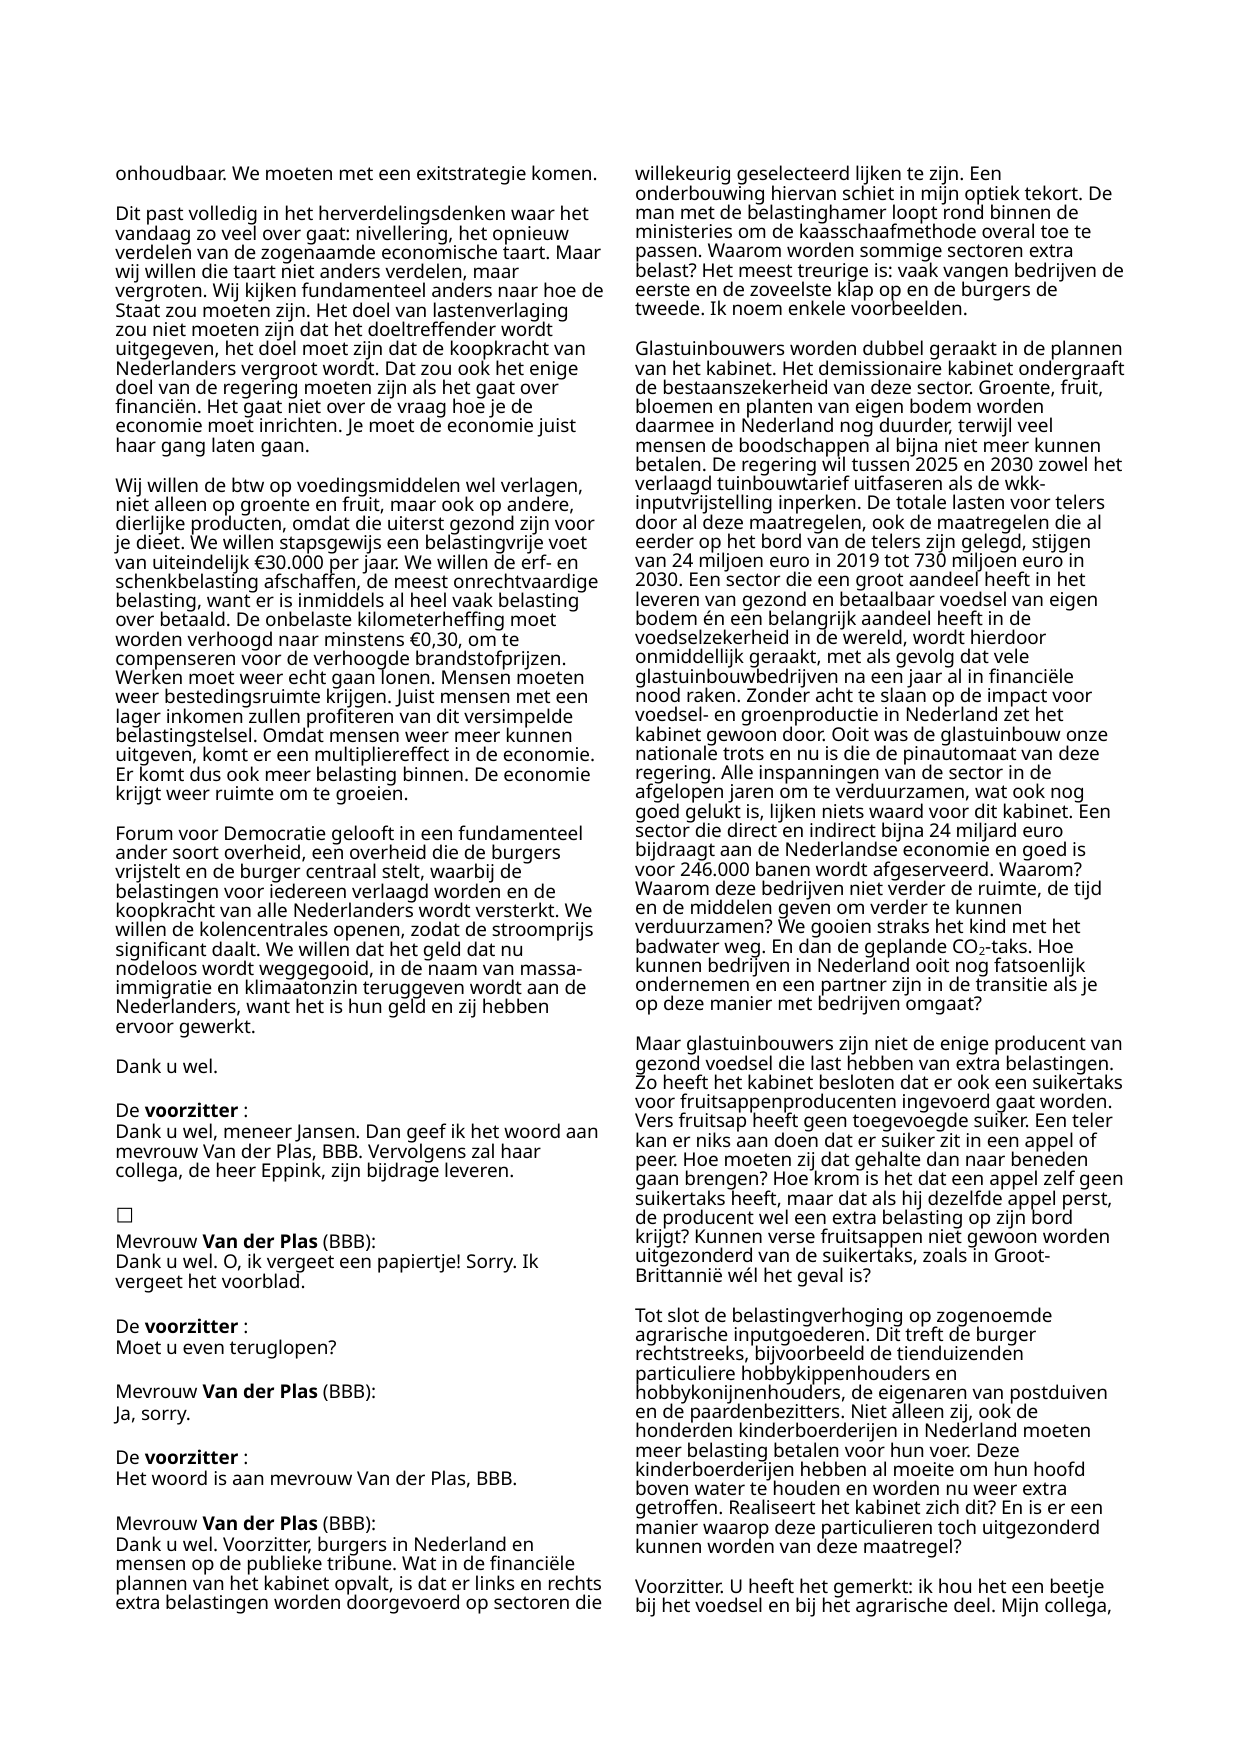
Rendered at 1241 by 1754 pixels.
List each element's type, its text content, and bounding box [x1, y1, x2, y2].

text Dank u wel, meneer Jansen. Dan geef ik het woord aan mevrouw Van der Plas, BBB. Vervolgens zal haar collega, de heer Eppink, zijn bijdrage leveren. [115, 1123, 605, 1181]
text Glastuinbouwers worden dubbel geraakt in de plannen van het kabinet. Het demissionaire kabinet ondergraaft de bestaanszekerheid van deze sector. Groente, fruit, bloemen en planten van eigen bodem worden daarmee in Nederland nog duurder, terwijl veel mensen de boodschappen al bijna niet meer kunnen betalen. De regering wil tussen 2025 en 2030 zowel het verlaagd tuinbouwtarief uitfaseren als de wkk-inputvrijstelling inperken. De totale lasten voor telers door al deze maatregelen, ook de maatregelen die al eerder op het bord van de telers zijn gelegd, stijgen van 24 miljoen euro in 2019 tot 730 miljoen euro in 2030. Een sector die een groot aandeel heeft in het leveren van gezond en betaalbaar voedsel van eigen bodem én een belangrijk aandeel heeft in de voedselzekerheid in de wereld, wordt hierdoor onmiddellijk geraakt, met als gevolg dat vele glastuinbouwbedrijven na een jaar al in financiële nood raken. Zonder acht te slaan op de impact voor voedsel- en groenproductie in Nederland zet het kabinet gewoon door. Ooit was de glastuinbouw onze nationale trots en nu is die de pinautomaat van deze regering. Alle inspanningen van de sector in de afgelopen jaren om te verduurzamen, wat ook nog goed gelukt is, lijken niets waard voor dit kabinet. Een sector die direct en indirect bijna 24 miljard euro bijdraagt aan de Nederlandse economie en goed is voor 246.000 banen wordt afgeserveerd. Waarom? Waarom deze bedrijven niet verder de ruimte, de tijd en de middelen geven om verder te kunnen verduurzamen? We gooien straks het kind met het badwater weg. En dan de geplande CO2-taks. Hoe kunnen bedrijven in Nederland ooit nog fatsoenlijk ondernemen en een partner zijn in de transitie als je op deze manier met bedrijven omgaat? [635, 340, 1125, 1015]
text De voorzitter : [115, 1313, 605, 1339]
text Dank u wel. O, ik vergeet een papiertje! Sorry. Ik vergeet het voorblad. [115, 1253, 605, 1292]
text De voorzitter : [115, 1444, 605, 1470]
text willekeurig geselecteerd lijken te zijn. Een onderbouwing hiervan schiet in mijn optiek tekort. De man met de belastinghamer loopt rond binnen de ministeries om de kaasschaafmethode overal toe te passen. Waarom worden sommige sectoren extra belast? Het meest treurige is: vaak vangen bedrijven de eerste en de zoveelste klap op en de burgers de tweede. Ik noem enkele voorbeelden. [635, 165, 1125, 319]
text ⬜ [115, 1202, 605, 1228]
text onhoudbaar. We moeten met een exitstrategie komen. [115, 165, 605, 184]
text Mevrouw Van der Plas (BBB): [115, 1228, 605, 1253]
text Dit past volledig in het herverdelingsdenken waar het vandaag zo veel over gaat: nivellering, het opnieuw verdelen van de zogenaamde economische taart. Maar wij willen die taart niet anders verdelen, maar vergroten. Wij kijken fundamenteel anders naar hoe de Staat zou moeten zijn. Het doel van lastenverlaging zou niet moeten zijn dat het doeltreffender wordt uitgegeven, het doel moet zijn dat de koopkracht van Nederlanders vergroot wordt. Dat zou ook het enige doel van de regering moeten zijn als het gaat over financiën. Het gaat niet over de vraag hoe je de economie moet inrichten. Je moet de economie juist haar gang laten gaan. [115, 205, 605, 456]
text Wij willen de btw op voedingsmiddelen wel verlagen, niet alleen op groente en fruit, maar ook op andere, dierlijke producten, omdat die uiterst gezond zijn voor je dieet. We willen stapsgewijs een belastingvrije voet van uiteindelijk €30.000 per jaar. We willen de erf- en schenkbelasting afschaffen, de meest onrechtvaardige belasting, want er is inmiddels al heel vaak belasting over betaald. De onbelaste kilometerheffing moet worden verhoogd naar minstens €0,30, om te compenseren voor de verhoogde brandstofprijzen. Werken moet weer echt gaan lonen. Mensen moeten weer bestedingsruimte krijgen. Juist mensen met een lager inkomen zullen profiteren van dit versimpelde belastingstelsel. Omdat mensen weer meer kunnen uitgeven, komt er een multipliereffect in de economie. Er komt dus ook meer belasting binnen. De economie krijgt weer ruimte om te groeien. [115, 477, 605, 804]
text De voorzitter : [115, 1098, 605, 1123]
text Dank u wel. [115, 1058, 605, 1077]
text Mevrouw Van der Plas (BBB): [115, 1379, 605, 1404]
text Mevrouw Van der Plas (BBB): [115, 1510, 605, 1536]
text Dank u wel. Voorzitter, burgers in Nederland en mensen op de publieke tribune. Wat in de financiële plannen van het kabinet opvalt, is dat er links en rechts extra belastingen worden doorgevoerd op sectoren die [115, 1536, 605, 1613]
text Forum voor Democratie gelooft in een fundamenteel ander soort overheid, een overheid die de burgers vrijstelt en de burger centraal stelt, waarbij de belastingen voor iedereen verlaagd worden en de koopkracht van alle Nederlanders wordt versterkt. We willen de kolencentrales openen, zodat de stroomprijs significant daalt. We willen dat het geld dat nu nodeloos wordt weggegooid, in de naam van massa-immigratie en klimaatonzin teruggeven wordt aan de Nederlanders, want het is hun geld en zij hebben ervoor gewerkt. [115, 825, 605, 1037]
text Voorzitter. U heeft het gemerkt: ik hou het een beetje bij het voedsel en bij het agrarische deel. Mijn collega, [635, 1578, 1125, 1616]
text Het woord is aan mevrouw Van der Plas, BBB. [115, 1470, 605, 1489]
text Moet u even teruglopen? [115, 1339, 605, 1358]
text Tot slot de belastingverhoging op zogenoemde agrarische inputgoederen. Dit treft de burger rechtstreeks, bijvoorbeeld de tienduizenden particuliere hobbykippenhouders en hobbykonijnenhouders, de eigenaren van postduiven en de paardenbezitters. Niet alleen zij, ook de honderden kinderboerderijen in Nederland moeten meer belasting betalen voor hun voer. Deze kinderboerderijen hebben al moeite om hun hoofd boven water te houden en worden nu weer extra getroffen. Realiseert het kabinet zich dit? En is er een manier waarop deze particulieren toch uitgezonderd kunnen worden van deze maatregel? [635, 1307, 1125, 1557]
text Ja, sorry. [115, 1404, 605, 1424]
text Maar glastuinbouwers zijn niet de enige producent van gezond voedsel die last hebben van extra belastingen. Zo heeft het kabinet besloten dat er ook een suikertaks voor fruitsappenproducenten ingevoerd gaat worden. Vers fruitsap heeft geen toegevoegde suiker. Een teler kan er niks aan doen dat er suiker zit in een appel of peer. Hoe moeten zij dat gehalte dan naar beneden gaan brengen? Hoe krom is het dat een appel zelf geen suikertaks heeft, maar dat als hij dezelfde appel perst, de producent wel een extra belasting op zijn bord krijgt? Kunnen verse fruitsappen niet gewoon worden uitgezonderd van de suikertaks, zoals in Groot-Brittannië wél het geval is? [635, 1035, 1125, 1286]
